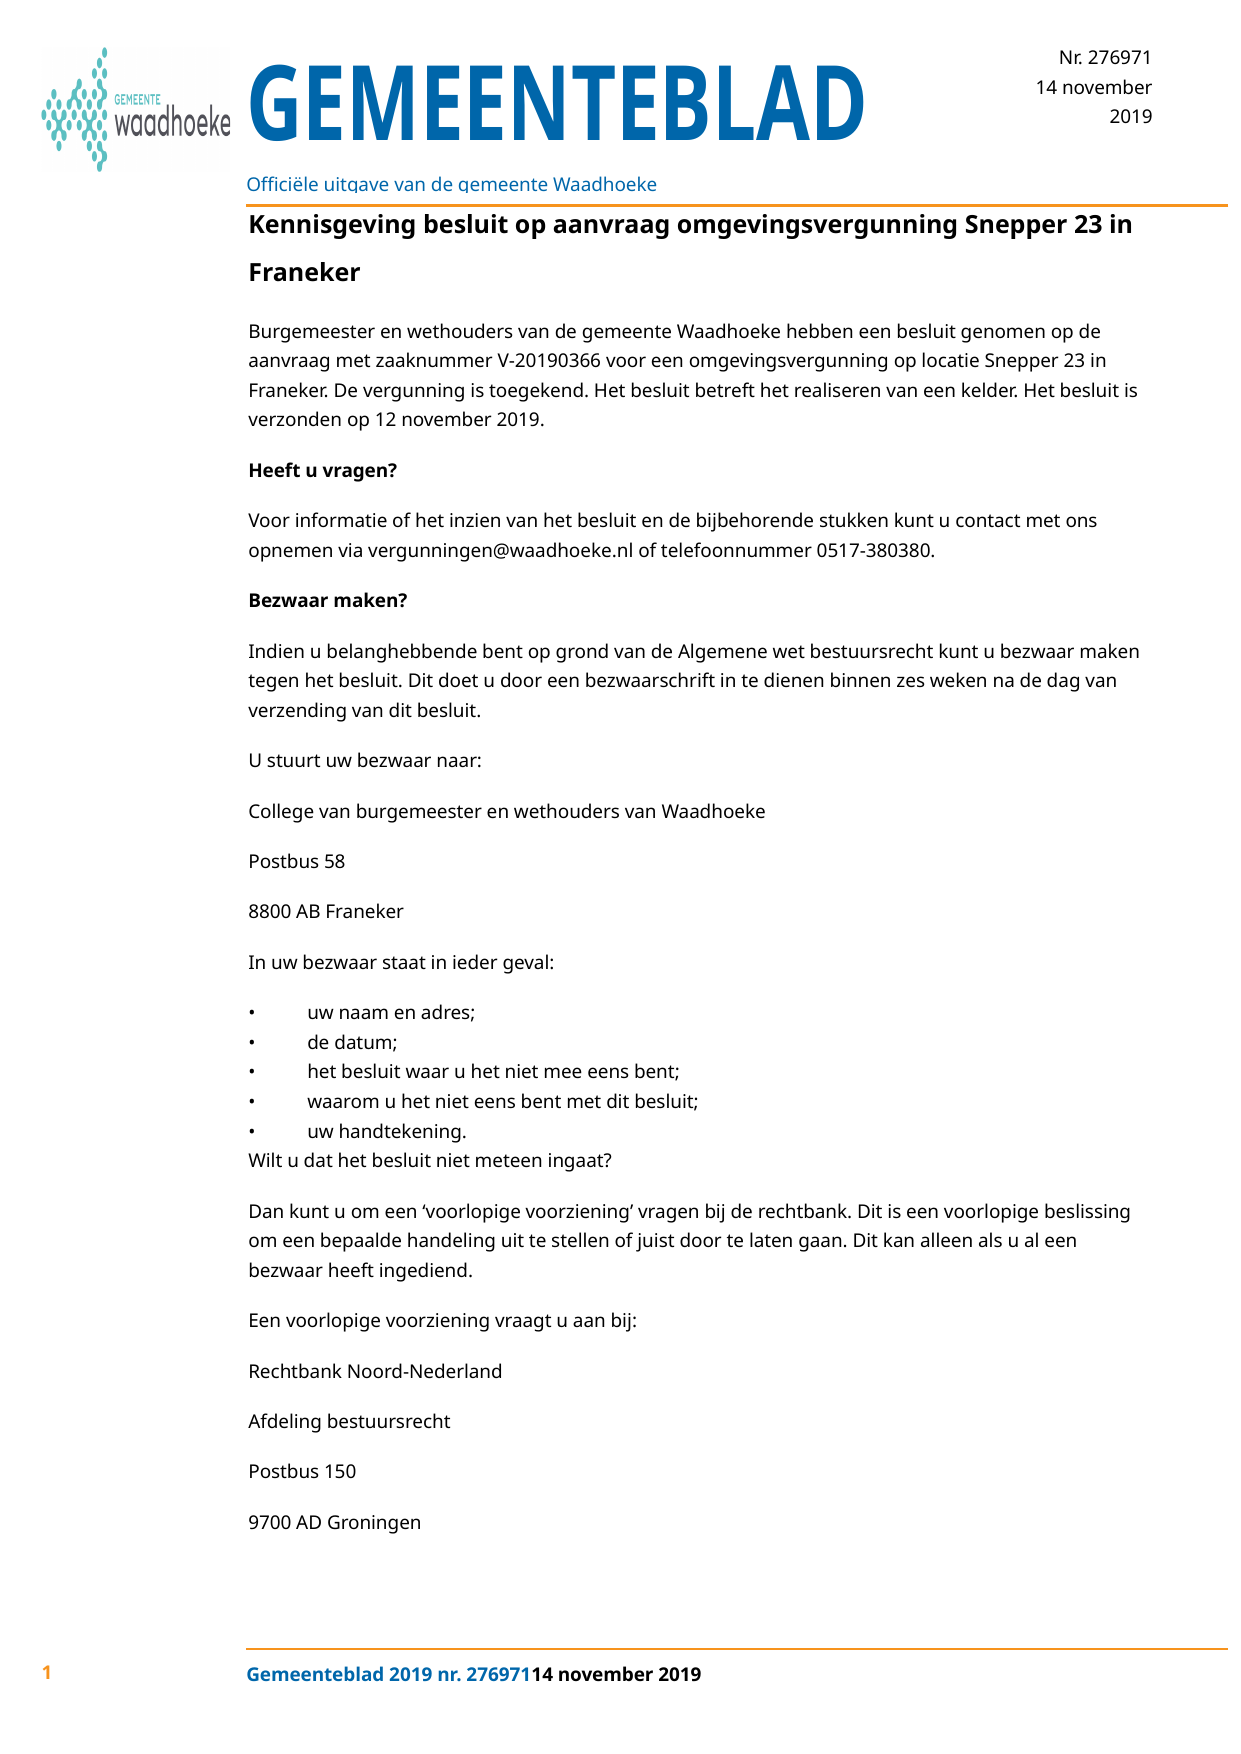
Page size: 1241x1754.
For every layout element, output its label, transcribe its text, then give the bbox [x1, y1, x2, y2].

text Heeft u vragen? [248, 457, 1152, 483]
text 9700 AD Groningen [248, 1509, 1152, 1535]
text Postbus 58 [248, 848, 1152, 874]
picture [41, 47, 231, 172]
text Postbus 150 [248, 1459, 1152, 1484]
text 8800 AB Franeker [248, 899, 1152, 924]
text Kennisgeving besluit op aanvraag omgevingsvergunning Snepper 23 in Franeker [248, 207, 1152, 288]
text U stuurt uw bezwaar naar: [248, 747, 1152, 773]
text Bezwaar maken? [248, 587, 1152, 613]
text Dan kunt u om een ‘voorlopige voorziening’ vragen bij de rechtbank. Dit is een voorlopige beslissing om een bepaalde handeling uit te stellen of juist door te laten gaan. Dit kan alleen als u al een bezwaar heeft ingediend. [248, 1198, 1152, 1283]
text College van burgemeester en wethouders van Waadhoeke [248, 798, 1152, 824]
text Rechtbank Noord-Nederland [248, 1358, 1152, 1384]
list de datum; [248, 1029, 1152, 1055]
text Afdeling bestuursrecht [248, 1408, 1152, 1434]
text In uw bezwaar staat in ieder geval: [248, 949, 1152, 975]
list het besluit waar u het niet mee eens bent; [248, 1059, 1152, 1084]
text Indien u belanghebbende bent op grond van de Algemene wet bestuursrecht kunt u bezwaar maken tegen het besluit. Dit doet u door een bezwaarschrift in te dienen binnen zes weken na de dag van verzending van dit besluit. [248, 638, 1152, 723]
list uw handtekening. [248, 1118, 1152, 1144]
text Een voorlopige voorziening vraagt u aan bij: [248, 1307, 1152, 1333]
list waarom u het niet eens bent met dit besluit; [248, 1088, 1152, 1114]
list uw naam en adres; [248, 999, 1152, 1025]
text Wilt u dat het besluit niet meteen ingaat? [248, 1147, 1152, 1173]
text Voor informatie of het inzien van het besluit en de bijbehorende stukken kunt u contact met ons opnemen via vergunningen@waadhoeke.nl of telefoonnummer 0517-380380. [248, 507, 1152, 563]
text Burgemeester en wethouders van de gemeente Waadhoeke hebben een besluit genomen op de aanvraag met zaaknummer V-20190366 voor een omgevingsvergunning op locatie Snepper 23 in Franeker. De vergunning is toegekend. Het besluit betreft het realiseren van een kelder. Het besluit is verzonden op 12 november 2019. [248, 318, 1152, 432]
